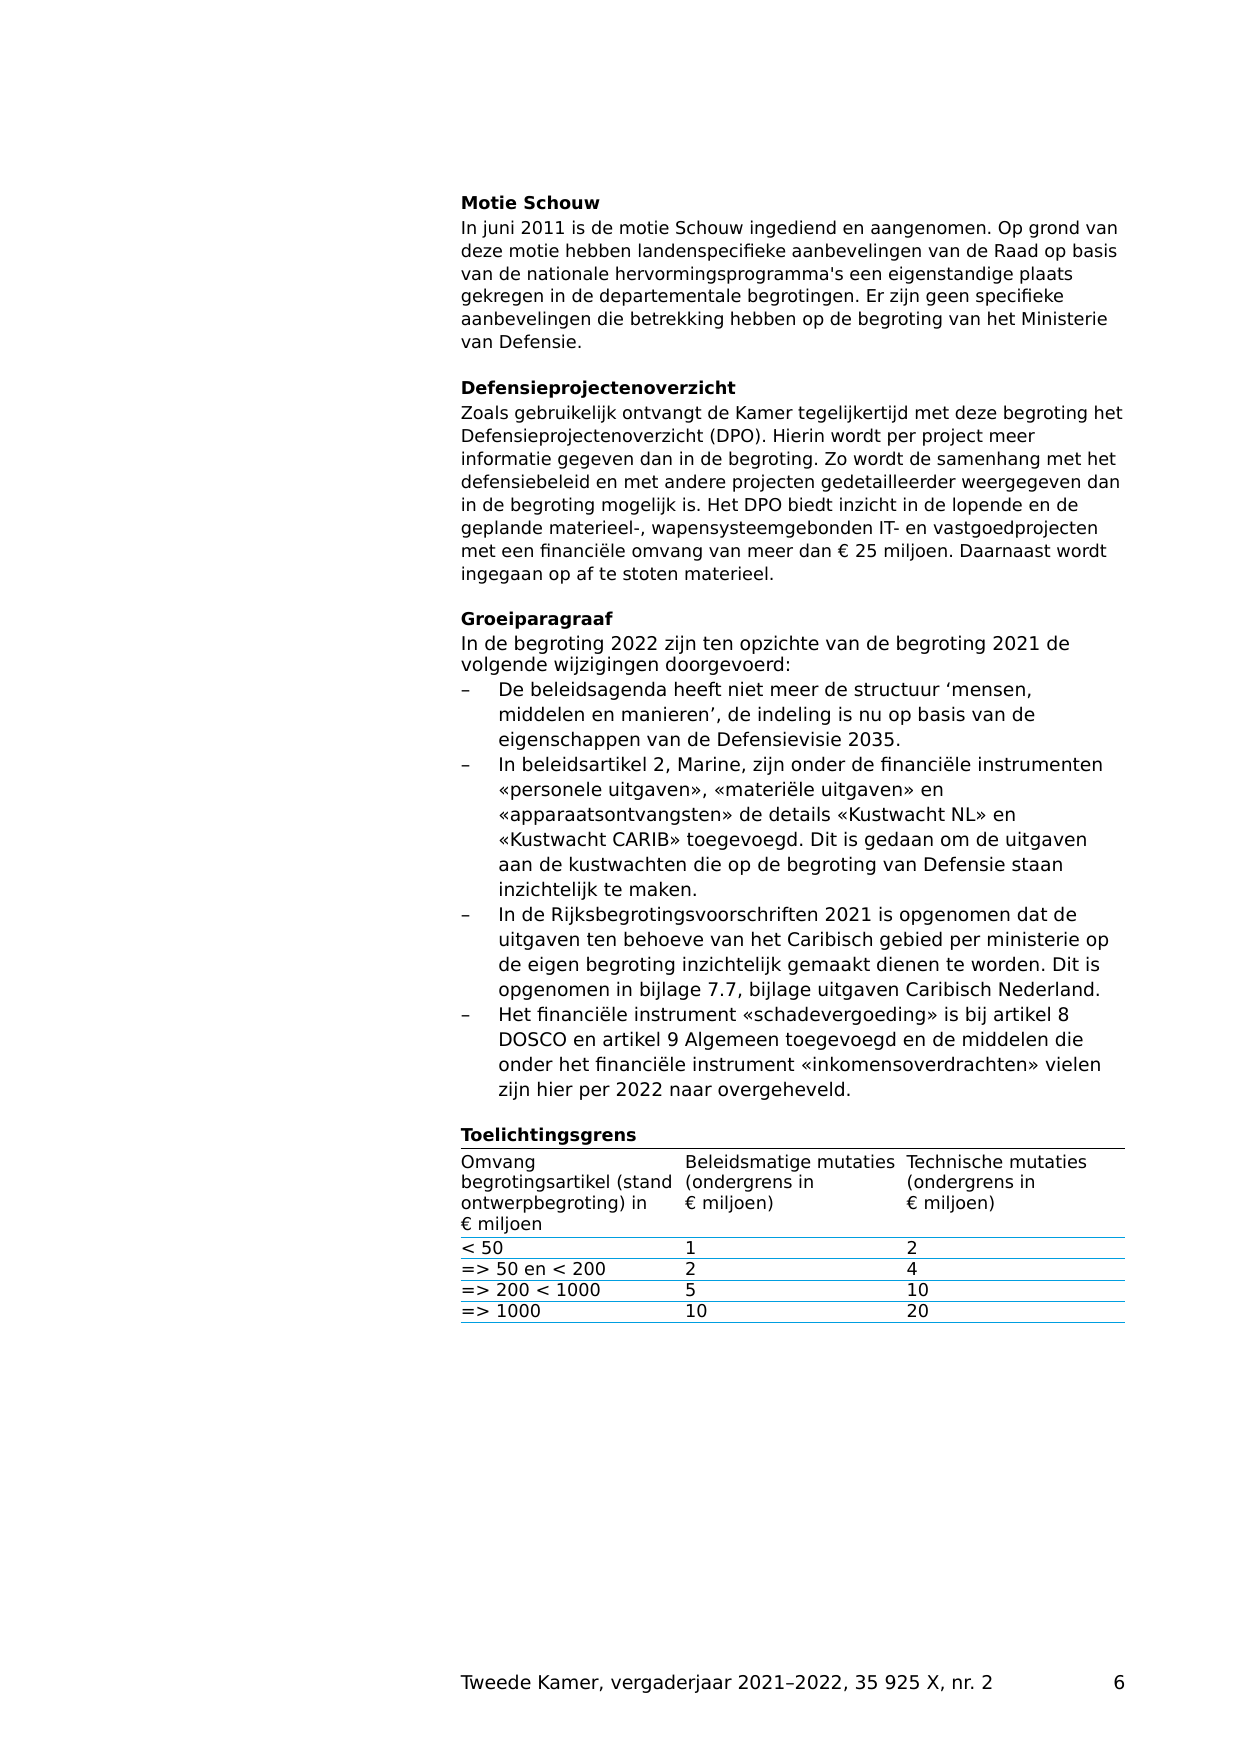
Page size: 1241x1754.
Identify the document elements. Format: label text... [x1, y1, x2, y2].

list In de Rijksbegrotingsvoorschriften 2021 is opgenomen dat de uitgaven ten behoeve van het Caribisch gebied per ministerie op de eigen begroting inzichtelijk gemaakt dienen te worden. Dit is opgenomen in bijlage 7.7, bijlage uitgaven Caribisch Nederland. [461, 901, 1125, 1001]
table_cell 1 [682, 1238, 903, 1258]
table_header Technische mutaties (ondergrens in € miljoen) [904, 1149, 1125, 1237]
text Groeiparagraaf [461, 607, 1125, 630]
text Defensieprojectenoverzicht [461, 376, 1125, 399]
table_cell 20 [904, 1302, 1125, 1322]
list In beleidsartikel 2, Marine, zijn onder de financiële instrumenten «personele uitgaven», «materiële uitgaven» en «apparaatsontvangsten» de details «Kustwacht NL» en «Kustwacht CARIB» toegevoegd. Dit is gedaan om de uitgaven aan de kustwachten die op de begroting van Defensie staan inzichtelijk te maken. [461, 751, 1125, 901]
table_cell 5 [682, 1281, 903, 1301]
list Het financiële instrument «schadevergoeding» is bij artikel 8 DOSCO en artikel 9 Algemeen toegevoegd en de middelen die onder het financiële instrument «inkomensoverdrachten» vielen zijn hier per 2022 naar overgeheveld. [461, 1001, 1125, 1101]
text In juni 2011 is de motie Schouw ingediend en aangenomen. Op grond van deze motie hebben landenspecifieke aanbevelingen van de Raad op basis van de nationale hervormingsprogramma's een eigenstandige plaats gekregen in de departementale begrotingen. Er zijn geen specifieke aanbevelingen die betrekking hebben op de begroting van het Ministerie van Defensie. [461, 216, 1125, 353]
table_cell 2 [682, 1259, 903, 1279]
table_cell 2 [904, 1238, 1125, 1258]
text Motie Schouw [461, 191, 1125, 214]
table_cell => 1000 [461, 1302, 682, 1322]
table_cell 4 [904, 1259, 1125, 1279]
list De beleidsagenda heeft niet meer de structuur ‘mensen, middelen en manieren’, de indeling is nu op basis van de eigenschappen van de Defensievisie 2035. [461, 676, 1125, 751]
table_cell => 200 < 1000 [461, 1281, 682, 1301]
table_cell < 50 [461, 1238, 682, 1258]
table_cell => 50 en < 200 [461, 1259, 682, 1279]
table_header Beleidsmatige mutaties (ondergrens in € miljoen) [682, 1149, 903, 1237]
text In de begroting 2022 zijn ten opzichte van de begroting 2021 de volgende wijzigingen doorgevoerd: [461, 632, 1125, 676]
text Toelichtingsgrens [461, 1123, 1125, 1146]
text Zoals gebruikelijk ontvangt de Kamer tegelijkertijd met deze begroting het Defensieprojectenoverzicht (DPO). Hierin wordt per project meer informatie gegeven dan in de begroting. Zo wordt de samenhang met het defensiebeleid en met andere projecten gedetailleerder weergegeven dan in de begroting mogelijk is. Het DPO biedt inzicht in de lopende en de geplande materieel-, wapensysteemgebonden IT- en vastgoedprojecten met een financiële omvang van meer dan € 25 miljoen. Daarnaast wordt ingegaan op af te stoten materieel. [461, 401, 1125, 584]
table_header Omvang begrotingsartikel (stand ontwerpbegroting) in € miljoen [461, 1149, 682, 1237]
table_cell 10 [904, 1281, 1125, 1301]
table_cell 10 [682, 1302, 903, 1322]
